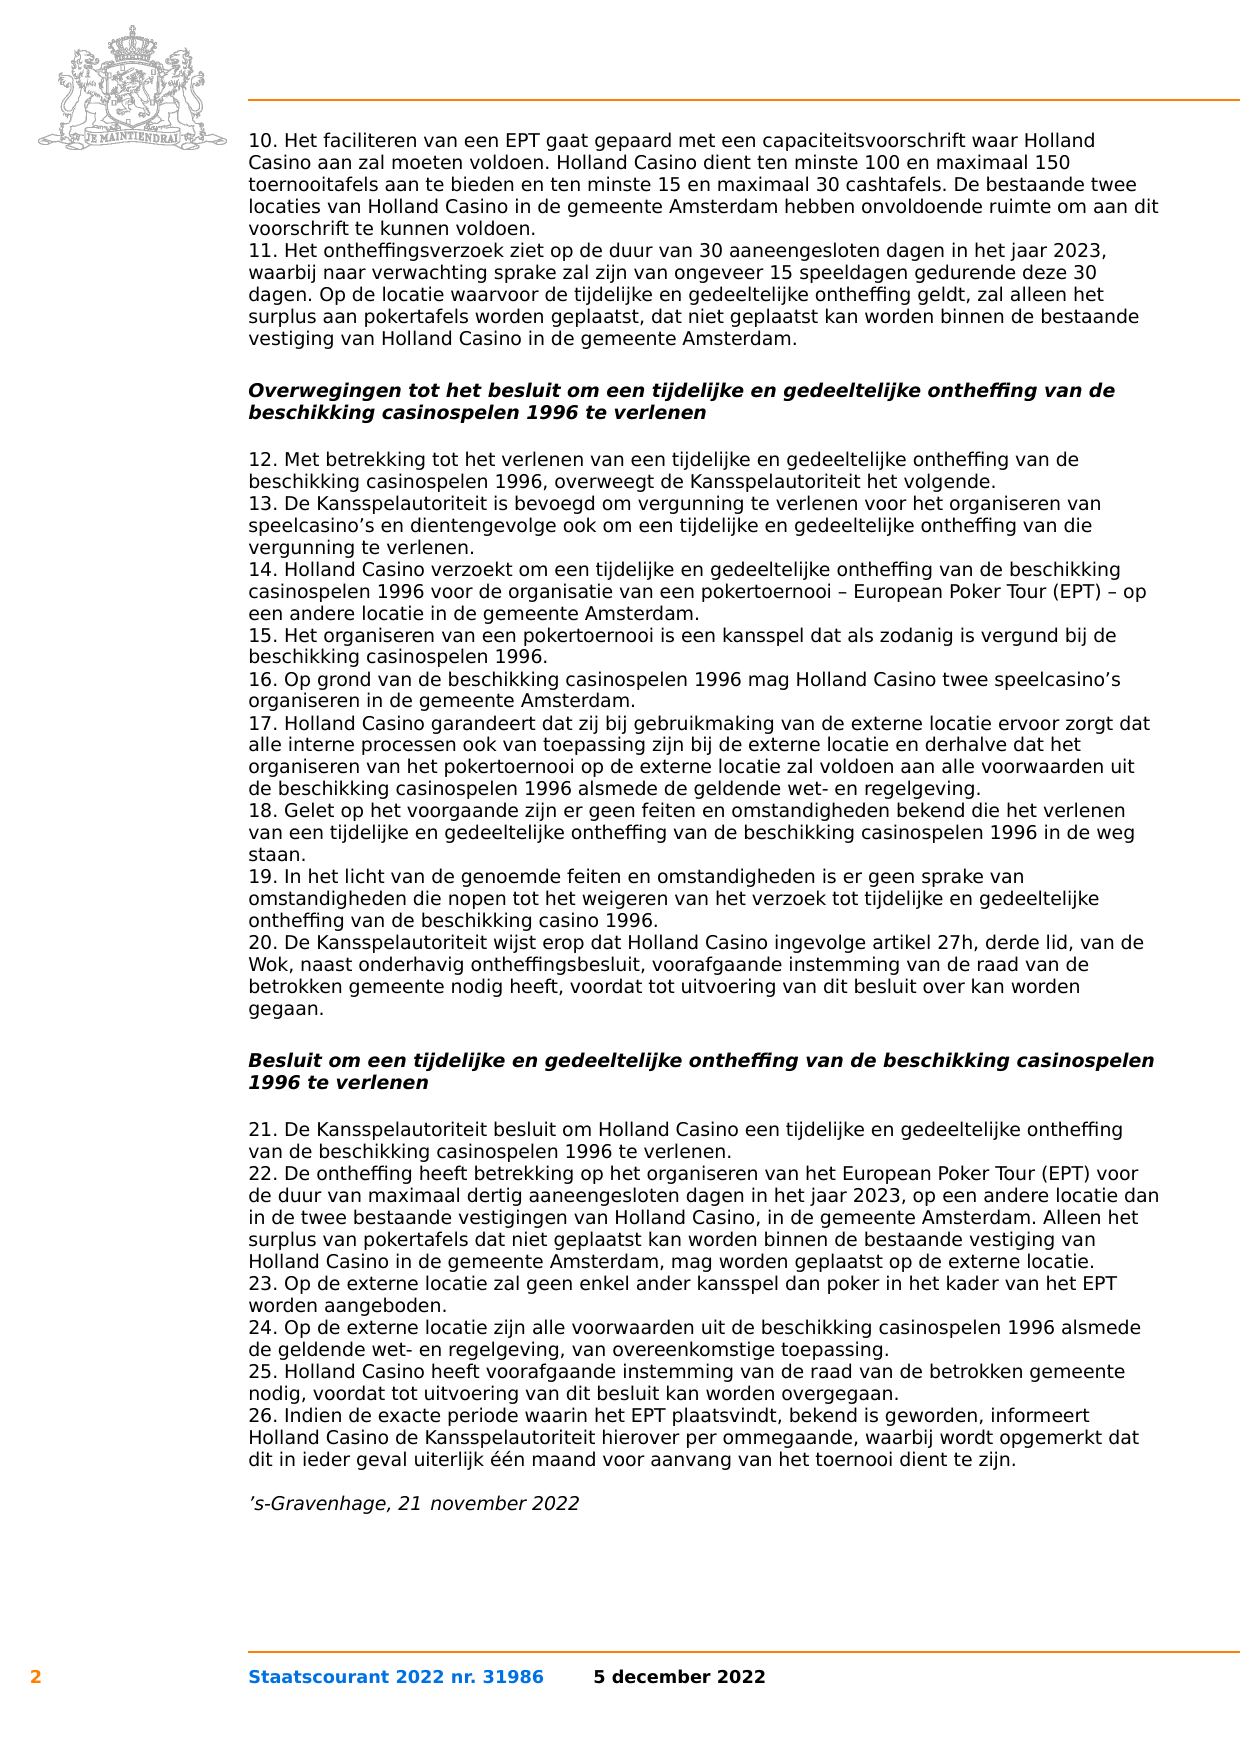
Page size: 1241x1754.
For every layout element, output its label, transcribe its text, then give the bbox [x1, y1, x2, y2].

text 21. De Kansspelautoriteit besluit om Holland Casino een tijdelijke en gedeeltelijke ontheffing van de beschikking casinospelen 1996 te verlenen. [248, 1119, 1163, 1163]
text 22. De ontheffing heeft betrekking op het organiseren van het European Poker Tour (EPT) voor de duur van maximaal dertig aaneengesloten dagen in het jaar 2023, op een andere locatie dan in de twee bestaande vestigingen van Holland Casino, in de gemeente Amsterdam. Alleen het surplus van pokertafels dat niet geplaatst kan worden binnen de bestaande vestiging van Holland Casino in de gemeente Amsterdam, mag worden geplaatst op de externe locatie. [248, 1163, 1163, 1273]
text 17. Holland Casino garandeert dat zij bij gebruikmaking van de externe locatie ervoor zorgt dat alle interne processen ook van toepassing zijn bij de externe locatie en derhalve dat het organiseren van het pokertoernooi op de externe locatie zal voldoen aan alle voorwaarden uit de beschikking casinospelen 1996 alsmede de geldende wet- en regelgeving. [248, 712, 1163, 800]
picture [38, 25, 227, 150]
text 24. Op de externe locatie zijn alle voorwaarden uit de beschikking casinospelen 1996 alsmede de geldende wet- en regelgeving, van overeenkomstige toepassing. [248, 1317, 1163, 1361]
text 18. Gelet op het voorgaande zijn er geen feiten en omstandigheden bekend die het verlenen van een tijdelijke en gedeeltelijke ontheffing van de beschikking casinospelen 1996 in de weg staan. [248, 800, 1163, 866]
text 16. Op grond van de beschikking casinospelen 1996 mag Holland Casino twee speelcasino’s organiseren in de gemeente Amsterdam. [248, 668, 1163, 712]
text ’s-Gravenhage, 21 november 2022 [248, 1493, 1163, 1514]
text 26. Indien de exacte periode waarin het EPT plaatsvindt, bekend is geworden, informeert Holland Casino de Kansspelautoriteit hierover per ommegaande, waarbij wordt opgemerkt dat dit in ieder geval uiterlijk één maand voor aanvang van het toernooi dient te zijn. [248, 1405, 1163, 1471]
text 25. Holland Casino heeft voorafgaande instemming van de raad van de betrokken gemeente nodig, voordat tot uitvoering van dit besluit kan worden overgegaan. [248, 1361, 1163, 1405]
text 19. In het licht van de genoemde feiten en omstandigheden is er geen sprake van omstandigheden die nopen tot het weigeren van het verzoek tot tijdelijke en gedeeltelijke ontheffing van de beschikking casino 1996. [248, 866, 1163, 932]
text 15. Het organiseren van een pokertoernooi is een kansspel dat als zodanig is vergund bij de beschikking casinospelen 1996. [248, 624, 1163, 668]
text 10. Het faciliteren van een EPT gaat gepaard met een capaciteitsvoorschrift waar Holland Casino aan zal moeten voldoen. Holland Casino dient ten minste 100 en maximaal 150 toernooitafels aan te bieden en ten minste 15 en maximaal 30 cashtafels. De bestaande twee locaties van Holland Casino in de gemeente Amsterdam hebben onvoldoende ruimte om aan dit voorschrift te kunnen voldoen. [248, 130, 1163, 240]
text 20. De Kansspelautoriteit wijst erop dat Holland Casino ingevolge artikel 27h, derde lid, van de Wok, naast onderhavig ontheffingsbesluit, voorafgaande instemming van de raad van de betrokken gemeente nodig heeft, voordat tot uitvoering van dit besluit over kan worden gegaan. [248, 932, 1163, 1020]
text 14. Holland Casino verzoekt om een tijdelijke en gedeeltelijke ontheffing van de beschikking casinospelen 1996 voor de organisatie van een pokertoernooi – European Poker Tour (EPT) – op een andere locatie in de gemeente Amsterdam. [248, 558, 1163, 624]
subtitle Overwegingen tot het besluit om een tijdelijke en gedeeltelijke ontheffing van de beschikking casinospelen 1996 te verlenen [248, 380, 1163, 424]
subtitle Besluit om een tijdelijke en gedeeltelijke ontheffing van de beschikking casinospelen 1996 te verlenen [248, 1050, 1163, 1094]
text 12. Met betrekking tot het verlenen van een tijdelijke en gedeeltelijke ontheffing van de beschikking casinospelen 1996, overweegt de Kansspelautoriteit het volgende. [248, 449, 1163, 493]
text 13. De Kansspelautoriteit is bevoegd om vergunning te verlenen voor het organiseren van speelcasino’s en dientengevolge ook om een tijdelijke en gedeeltelijke ontheffing van die vergunning te verlenen. [248, 493, 1163, 558]
text 11. Het ontheffingsverzoek ziet op de duur van 30 aaneengesloten dagen in het jaar 2023, waarbij naar verwachting sprake zal zijn van ongeveer 15 speeldagen gedurende deze 30 dagen. Op de locatie waarvoor de tijdelijke en gedeeltelijke ontheffing geldt, zal alleen het surplus aan pokertafels worden geplaatst, dat niet geplaatst kan worden binnen de bestaande vestiging van Holland Casino in de gemeente Amsterdam. [248, 240, 1163, 350]
text 23. Op de externe locatie zal geen enkel ander kansspel dan poker in het kader van het EPT worden aangeboden. [248, 1273, 1163, 1317]
